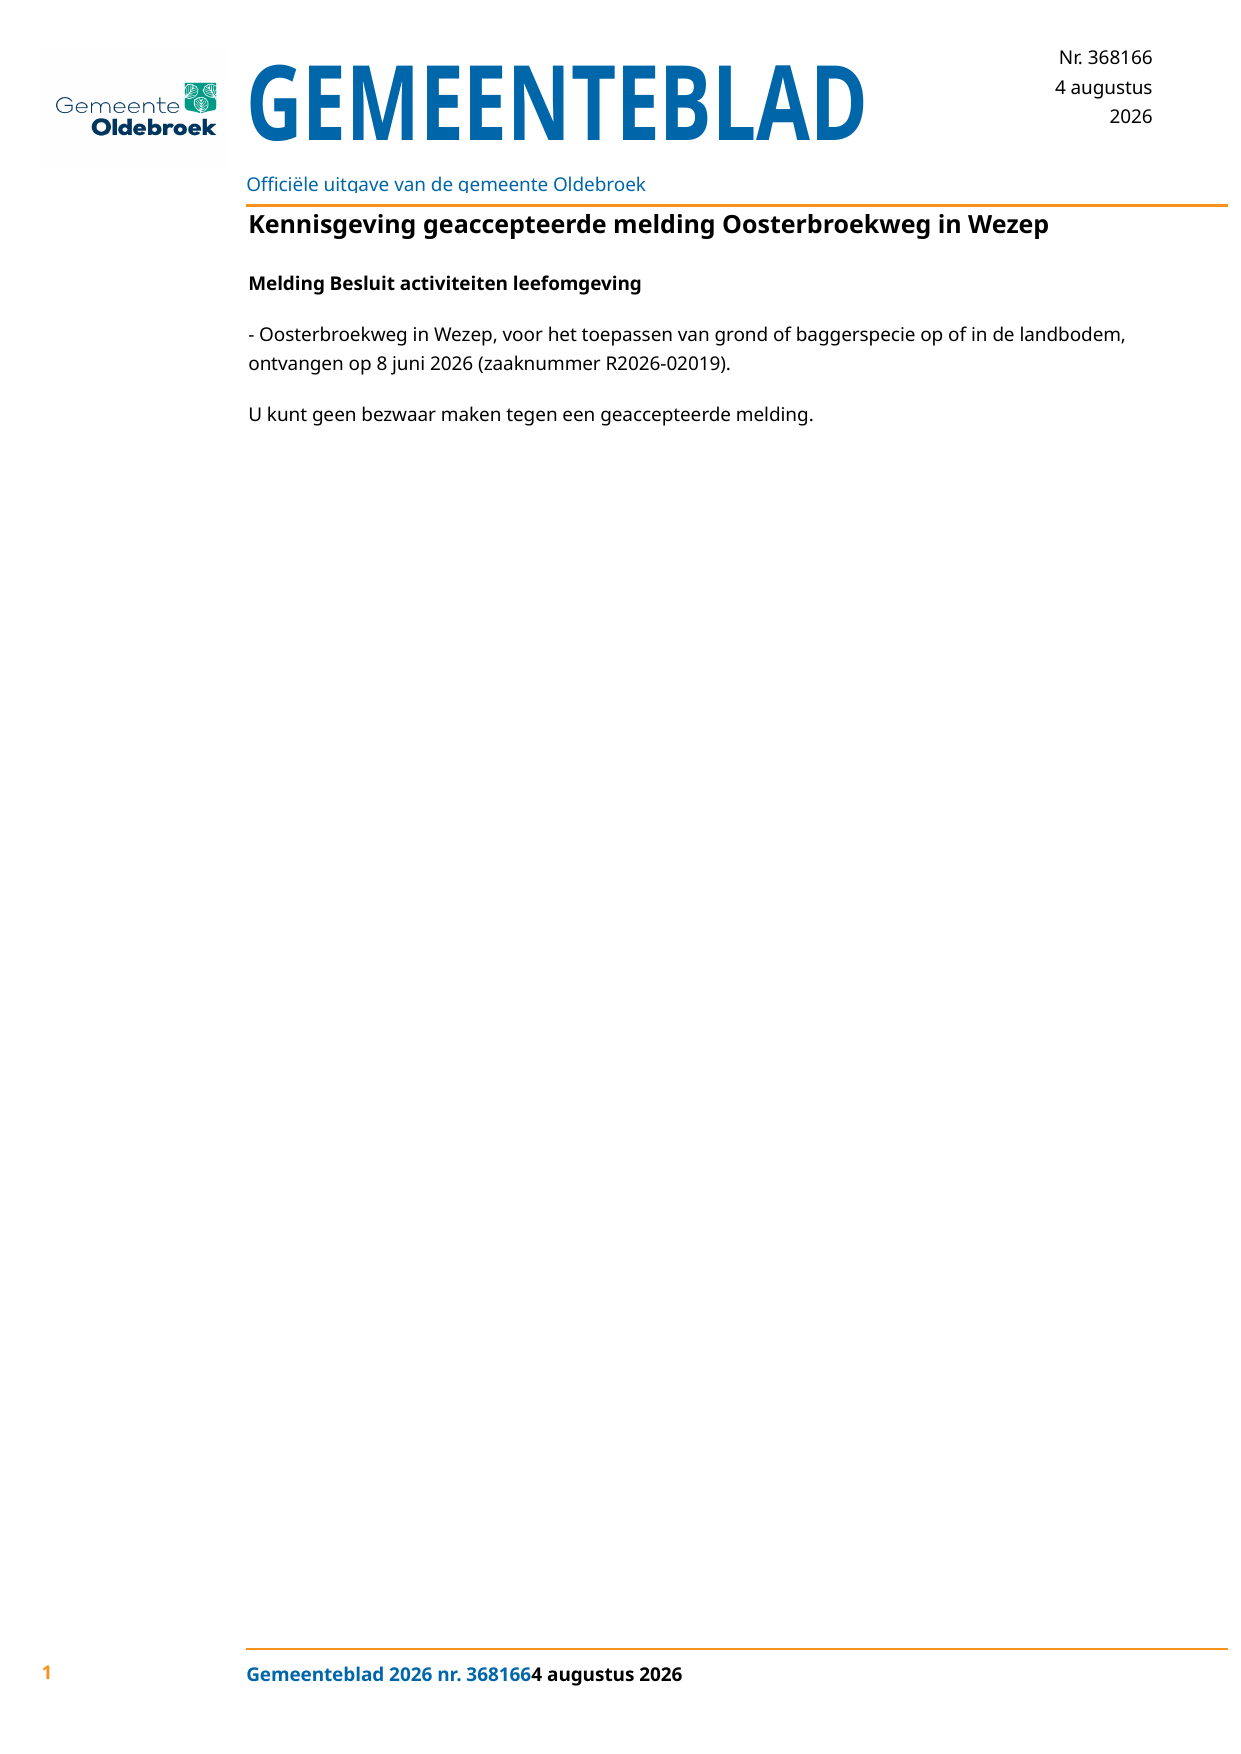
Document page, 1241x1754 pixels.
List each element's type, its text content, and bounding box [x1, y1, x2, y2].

text Melding Besluit activiteiten leefomgeving [248, 270, 1152, 296]
text U kunt geen bezwaar maken tegen een geaccepteerde melding. [248, 401, 1152, 426]
text - Oosterbroekweg in Wezep, voor het toepassen van grond of baggerspecie op of in de landbodem, ontvangen op 8 juni 2026 (zaaknummer R2026-02019). [248, 321, 1152, 376]
picture [41, 47, 231, 172]
text Kennisgeving geaccepteerde melding Oosterbroekweg in Wezep [248, 207, 1152, 241]
